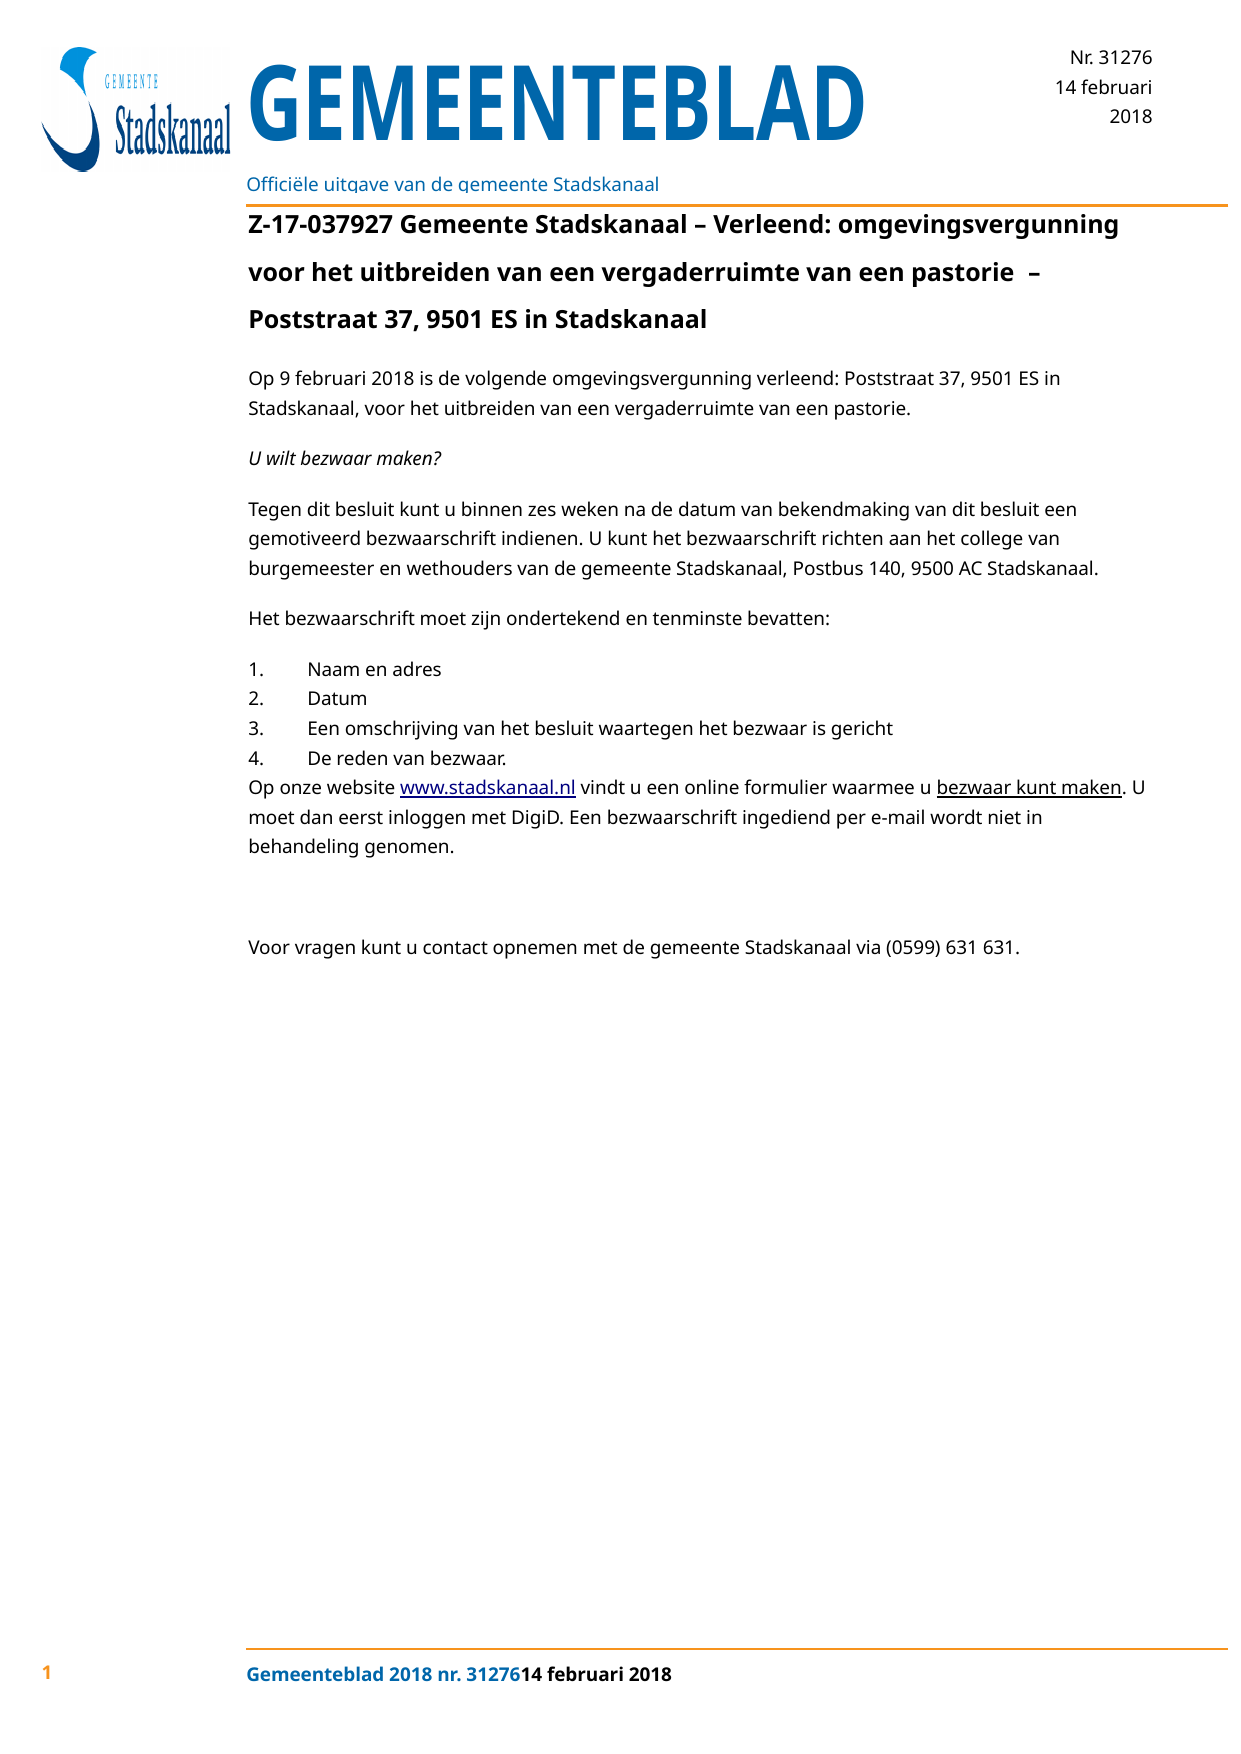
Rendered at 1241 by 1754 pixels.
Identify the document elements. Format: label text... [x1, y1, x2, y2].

text Z-17-037927 Gemeente Stadskanaal – Verleend: omgevingsvergunning voor het uitbreiden van een vergaderruimte van een pastorie – Poststraat 37, 9501 ES in Stadskanaal [248, 207, 1152, 336]
text Op onze website www.stadskanaal.nl vindt u een online formulier waarmee u bezwaar kunt maken. U moet dan eerst inloggen met DigiD. Een bezwaarschrift ingediend per e-mail wordt niet in behandeling genomen. [248, 774, 1152, 859]
picture [41, 47, 231, 172]
text Het bezwaarschrift moet zijn ondertekend en tenminste bevatten: [248, 606, 1152, 631]
text Tegen dit besluit kunt u binnen zes weken na de datum van bekendmaking van dit besluit een gemotiveerd bezwaarschrift indienen. U kunt het bezwaarschrift richten aan het college van burgemeester en wethouders van de gemeente Stadskanaal, Postbus 140, 9500 AC Stadskanaal. [248, 496, 1152, 581]
list Datum [248, 686, 1152, 711]
list Naam en adres [248, 656, 1152, 682]
list De reden van bezwaar. [248, 745, 1152, 770]
text U wilt bezwaar maken? [248, 446, 1152, 471]
text Voor vragen kunt u contact opnemen met de gemeente Stadskanaal via (0599) 631 631. [248, 934, 1152, 960]
text Op 9 februari 2018 is de volgende omgevingsvergunning verleend: Poststraat 37, 9501 ES in Stadskanaal, voor het uitbreiden van een vergaderruimte van een pastorie. [248, 366, 1152, 421]
list Een omschrijving van het besluit waartegen het bezwaar is gericht [248, 715, 1152, 741]
